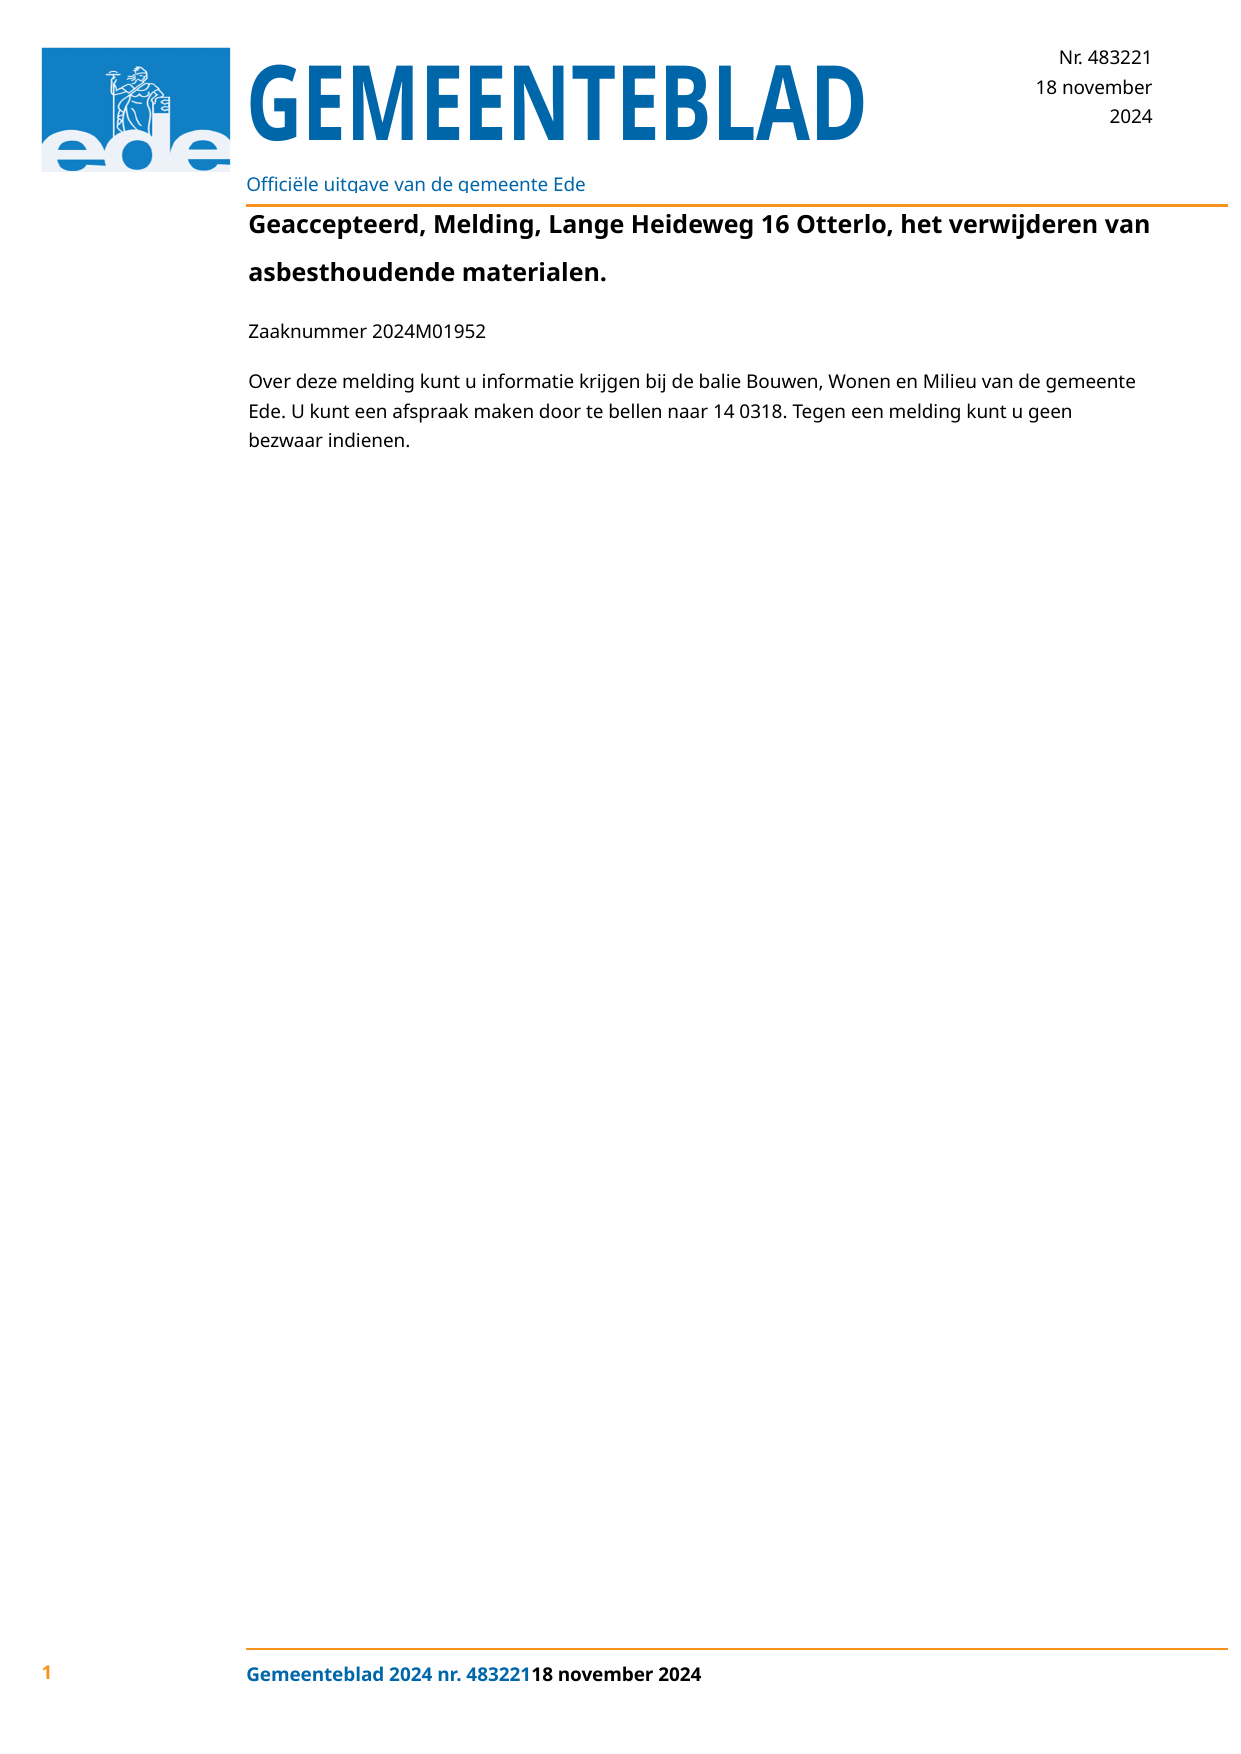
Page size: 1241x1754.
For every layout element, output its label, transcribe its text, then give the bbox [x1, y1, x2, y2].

text Zaaknummer 2024M01952 [248, 318, 1152, 344]
text Geaccepteerd, Melding, Lange Heideweg 16 Otterlo, het verwijderen van asbesthoudende materialen. [248, 207, 1152, 288]
picture [41, 47, 231, 172]
text Over deze melding kunt u informatie krijgen bij de balie Bouwen, Wonen en Milieu van de gemeente Ede. U kunt een afspraak maken door te bellen naar 14 0318. Tegen een melding kunt u geen bezwaar indienen. [248, 368, 1152, 453]
